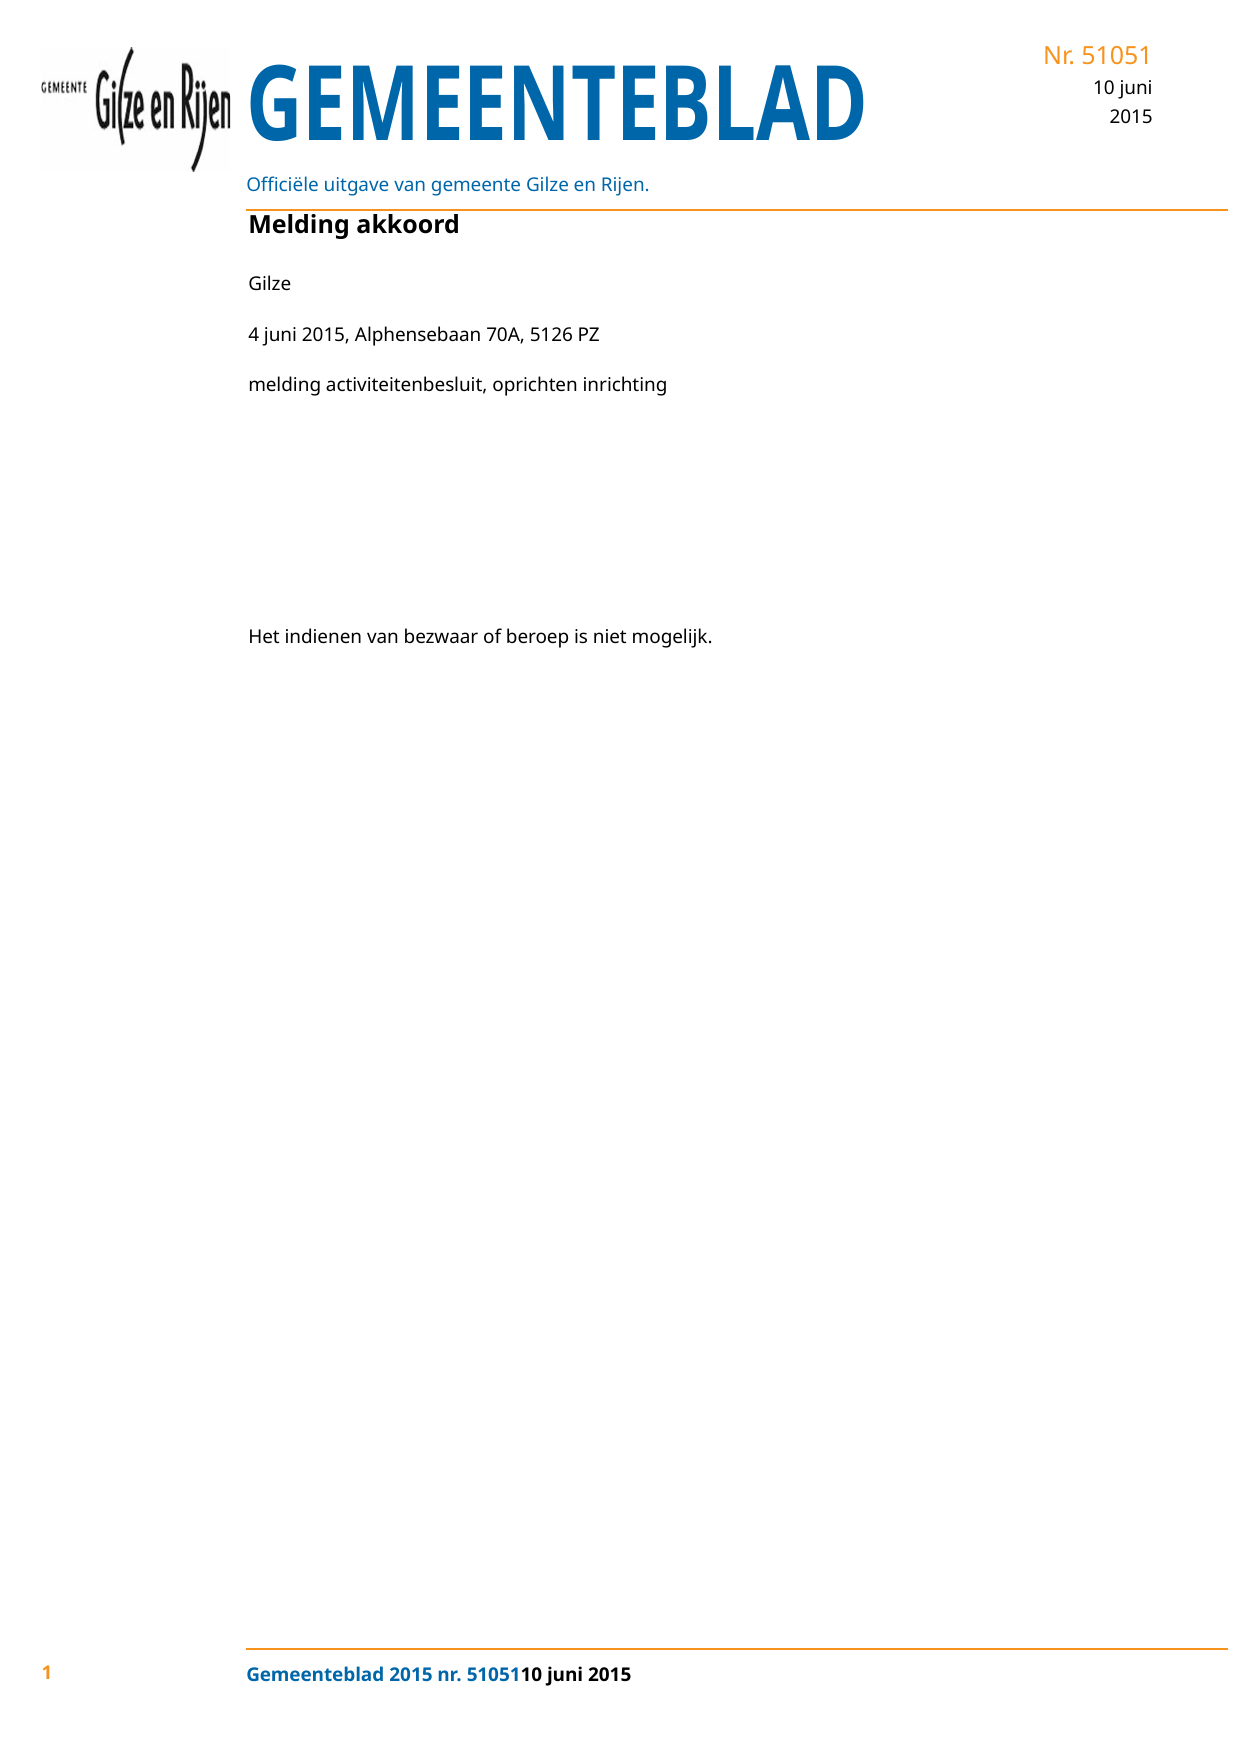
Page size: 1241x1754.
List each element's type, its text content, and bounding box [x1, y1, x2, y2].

text melding activiteitenbesluit, oprichten inrichting [248, 371, 1152, 397]
picture [41, 47, 231, 172]
text Gilze [248, 270, 1152, 296]
text Het indienen van bezwaar of beroep is niet mogelijk. [248, 623, 1152, 649]
text 4 juni 2015, Alphensebaan 70A, 5126 PZ [248, 321, 1152, 346]
text Melding akkoord [248, 211, 1152, 241]
